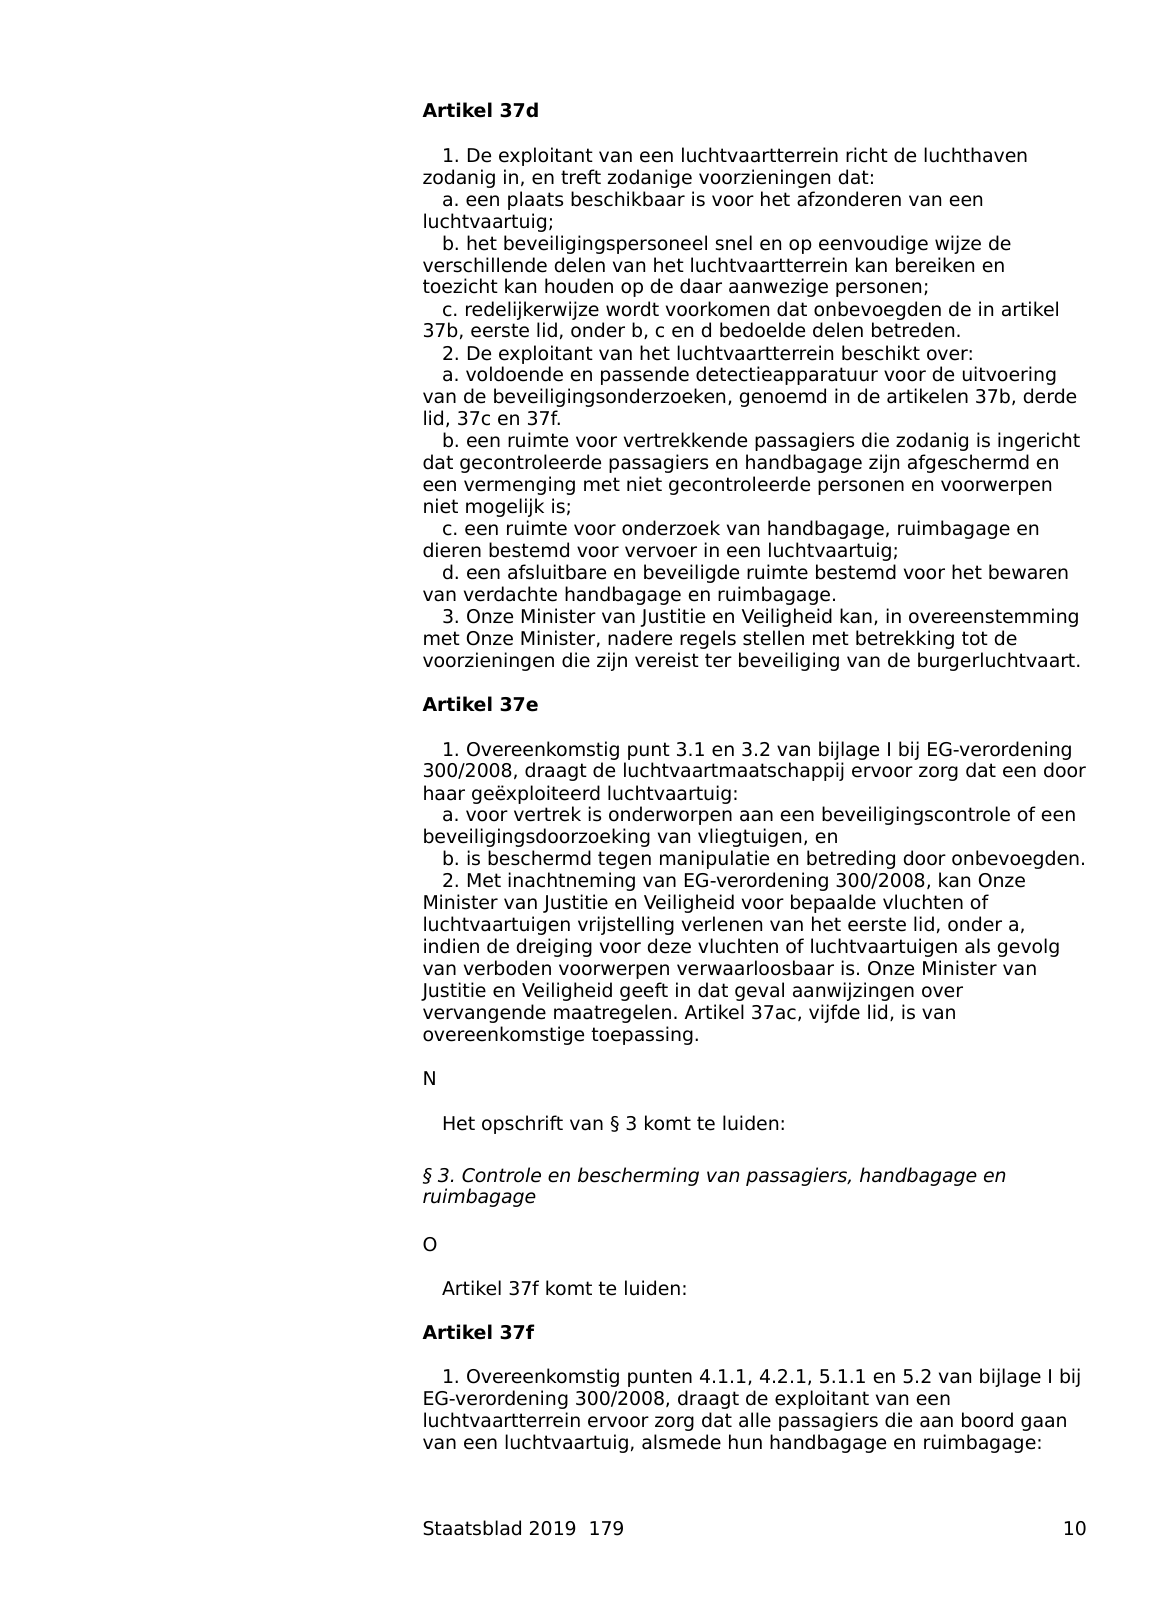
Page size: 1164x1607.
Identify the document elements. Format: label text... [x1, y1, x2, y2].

text b. is beschermd tegen manipulatie en betreding door onbevoegden. [422, 848, 1087, 870]
subtitle § 3. Controle en bescherming van passagiers, handbagage en ruimbagage [422, 1164, 1087, 1208]
text c. redelijkerwijze wordt voorkomen dat onbevoegden de in artikel 37b, eerste lid, onder b, c en d bedoelde delen betreden. [422, 298, 1087, 342]
text 3. Onze Minister van Justitie en Veiligheid kan, in overeenstemming met Onze Minister, nadere regels stellen met betrekking tot de voorzieningen die zijn vereist ter beveiliging van de burgerluchtvaart. [422, 606, 1087, 672]
text 1. Overeenkomstig punten 4.1.1, 4.2.1, 5.1.1 en 5.2 van bijlage I bij EG-verordening 300/2008, draagt de exploitant van een luchtvaartterrein ervoor zorg dat alle passagiers die aan boord gaan van een luchtvaartuig, alsmede hun handbagage en ruimbagage: [422, 1366, 1087, 1454]
text b. het beveiligingspersoneel snel en op eenvoudige wijze de verschillende delen van het luchtvaartterrein kan bereiken en toezicht kan houden op de daar aanwezige personen; [422, 232, 1087, 298]
text c. een ruimte voor onderzoek van handbagage, ruimbagage en dieren bestemd voor vervoer in een luchtvaartuig; [422, 518, 1087, 562]
text a. voor vertrek is onderworpen aan een beveiligingscontrole of een beveiligingsdoorzoeking van vliegtuigen, en [422, 804, 1087, 848]
text 2. Met inachtneming van EG-verordening 300/2008, kan Onze Minister van Justitie en Veiligheid voor bepaalde vluchten of luchtvaartuigen vrijstelling verlenen van het eerste lid, onder a, indien de dreiging voor deze vluchten of luchtvaartuigen als gevolg van verboden voorwerpen verwaarloosbaar is. Onze Minister van Justitie en Veiligheid geeft in dat geval aanwijzingen over vervangende maatregelen. Artikel 37ac, vijfde lid, is van overeenkomstige toepassing. [422, 870, 1087, 1046]
text b. een ruimte voor vertrekkende passagiers die zodanig is ingericht dat gecontroleerde passagiers en handbagage zijn afgeschermd en een vermenging met niet gecontroleerde personen en voorwerpen niet mogelijk is; [422, 430, 1087, 518]
subtitle Artikel 37d [422, 100, 1087, 122]
text 2. De exploitant van het luchtvaartterrein beschikt over: [422, 342, 1087, 364]
text O [422, 1233, 1087, 1255]
text Artikel 37f komt te luiden: [422, 1278, 1087, 1299]
subtitle Artikel 37e [422, 694, 1087, 716]
text 1. Overeenkomstig punt 3.1 en 3.2 van bijlage I bij EG-verordening 300/2008, draagt de luchtvaartmaatschappij ervoor zorg dat een door haar geëxploiteerd luchtvaartuig: [422, 738, 1087, 804]
text d. een afsluitbare en beveiligde ruimte bestemd voor het bewaren van verdachte handbagage en ruimbagage. [422, 562, 1087, 606]
text Het opschrift van § 3 komt te luiden: [422, 1112, 1087, 1134]
subtitle Artikel 37f [422, 1322, 1087, 1344]
text a. een plaats beschikbaar is voor het afzonderen van een luchtvaartuig; [422, 188, 1087, 232]
text 1. De exploitant van een luchtvaartterrein richt de luchthaven zodanig in, en treft zodanige voorzieningen dat: [422, 144, 1087, 188]
text N [422, 1068, 1087, 1090]
text a. voldoende en passende detectieapparatuur voor de uitvoering van de beveiligingsonderzoeken, genoemd in de artikelen 37b, derde lid, 37c en 37f. [422, 364, 1087, 430]
